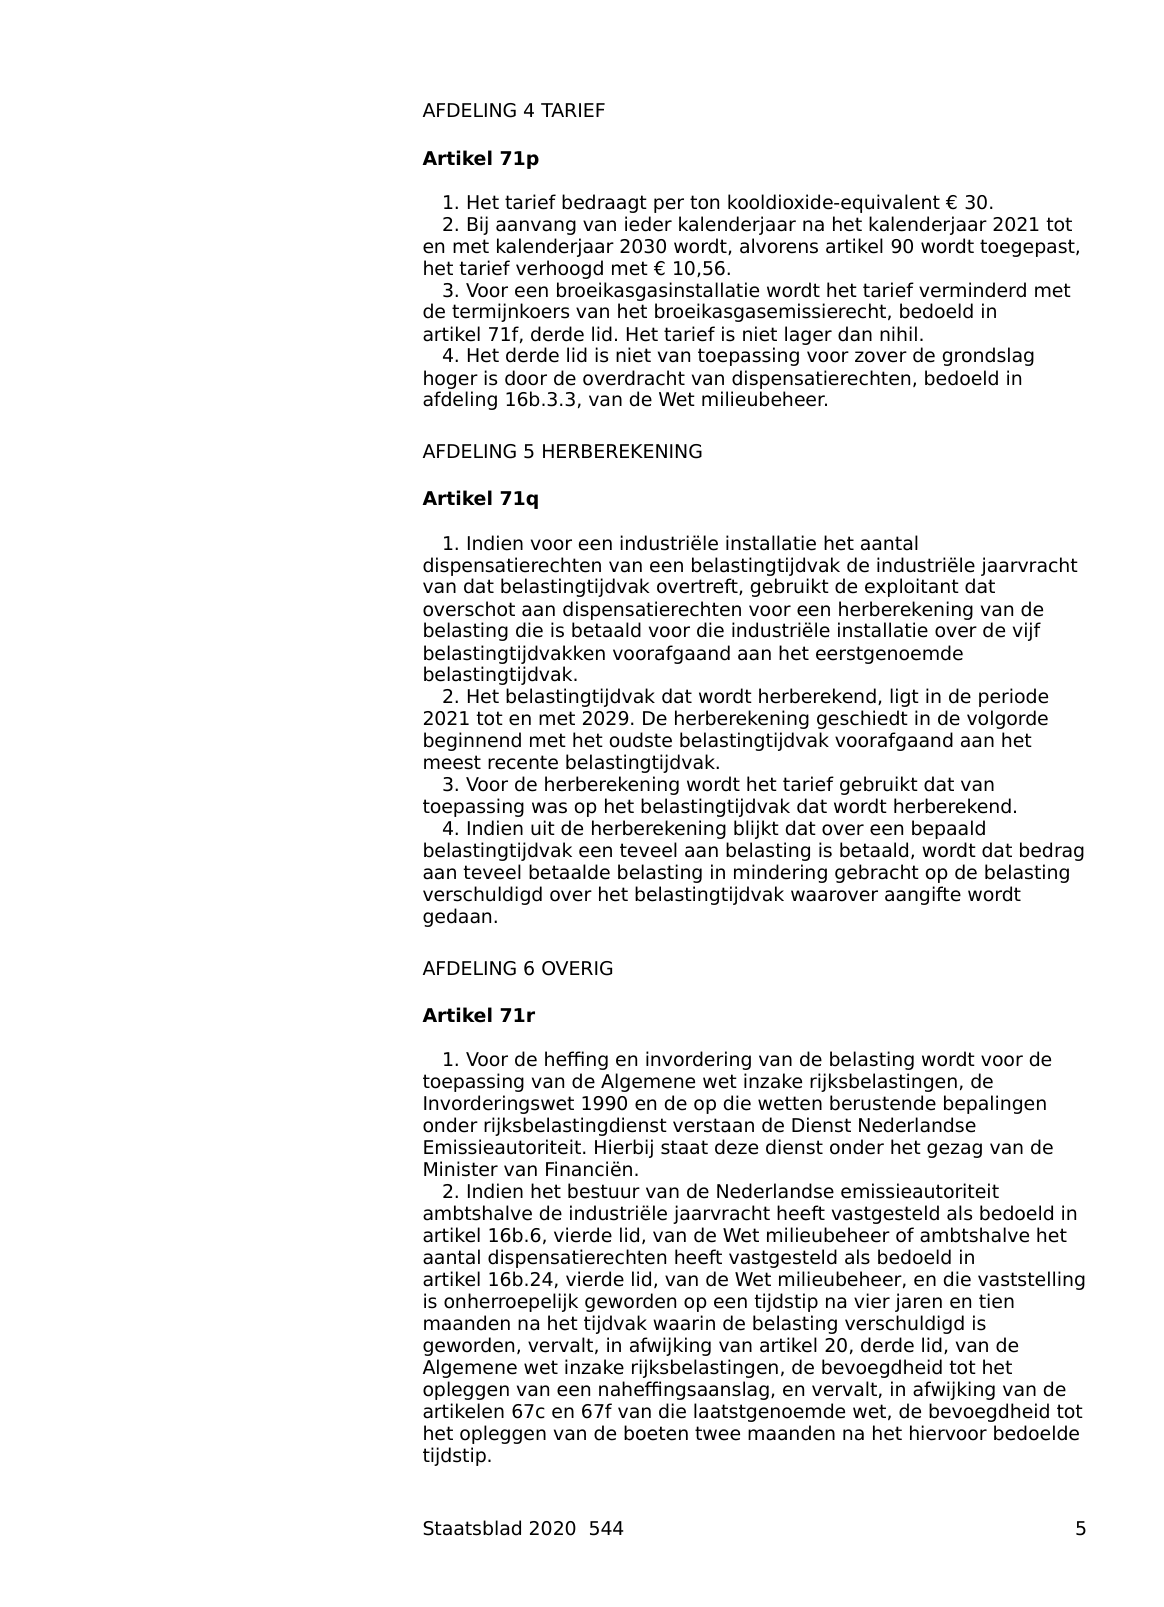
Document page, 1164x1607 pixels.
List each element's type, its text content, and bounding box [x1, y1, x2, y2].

text 3. Voor een broeikasgasinstallatie wordt het tarief verminderd met de termijnkoers van het broeikasgasemissierecht, bedoeld in artikel 71f, derde lid. Het tarief is niet lager dan nihil. [422, 279, 1087, 345]
subtitle AFDELING 5 HERBEREKENING [422, 441, 1087, 463]
text 2. Het belastingtijdvak dat wordt herberekend, ligt in de periode 2021 tot en met 2029. De herberekening geschiedt in de volgorde beginnend met het oudste belastingtijdvak voorafgaand aan het meest recente belastingtijdvak. [422, 686, 1087, 774]
subtitle AFDELING 6 OVERIG [422, 958, 1087, 980]
subtitle Artikel 71q [422, 488, 1087, 510]
text 4. Indien uit de herberekening blijkt dat over een bepaald belastingtijdvak een teveel aan belasting is betaald, wordt dat bedrag aan teveel betaalde belasting in mindering gebracht op de belasting verschuldigd over het belastingtijdvak waarover aangifte wordt gedaan. [422, 818, 1087, 928]
text 1. Voor de heffing en invordering van de belasting wordt voor de toepassing van de Algemene wet inzake rijksbelastingen, de Invorderingswet 1990 en de op die wetten berustende bepalingen onder rijksbelastingdienst verstaan de Dienst Nederlandse Emissieautoriteit. Hierbij staat deze dienst onder het gezag van de Minister van Financiën. [422, 1049, 1087, 1181]
text 2. Bij aanvang van ieder kalenderjaar na het kalenderjaar 2021 tot en met kalenderjaar 2030 wordt, alvorens artikel 90 wordt toegepast, het tarief verhoogd met € 10,56. [422, 213, 1087, 279]
subtitle Artikel 71p [422, 147, 1087, 169]
subtitle Artikel 71r [422, 1005, 1087, 1027]
text 2. Indien het bestuur van de Nederlandse emissieautoriteit ambtshalve de industriële jaarvracht heeft vastgesteld als bedoeld in artikel 16b.6, vierde lid, van de Wet milieubeheer of ambtshalve het aantal dispensatierechten heeft vastgesteld als bedoeld in artikel 16b.24, vierde lid, van de Wet milieubeheer, en die vaststelling is onherroepelijk geworden op een tijdstip na vier jaren en tien maanden na het tijdvak waarin de belasting verschuldigd is geworden, vervalt, in afwijking van artikel 20, derde lid, van de Algemene wet inzake rijksbelastingen, de bevoegdheid tot het opleggen van een naheffingsaanslag, en vervalt, in afwijking van de artikelen 67c en 67f van die laatstgenoemde wet, de bevoegdheid tot het opleggen van de boeten twee maanden na het hiervoor bedoelde tijdstip. [422, 1181, 1087, 1467]
text 1. Indien voor een industriële installatie het aantal dispensatierechten van een belastingtijdvak de industriële jaarvracht van dat belastingtijdvak overtreft, gebruikt de exploitant dat overschot aan dispensatierechten voor een herberekening van de belasting die is betaald voor die industriële installatie over de vijf belastingtijdvakken voorafgaand aan het eerstgenoemde belastingtijdvak. [422, 532, 1087, 686]
text 1. Het tarief bedraagt per ton kooldioxide-equivalent € 30. [422, 192, 1087, 213]
subtitle AFDELING 4 TARIEF [422, 100, 1087, 122]
text 3. Voor de herberekening wordt het tarief gebruikt dat van toepassing was op het belastingtijdvak dat wordt herberekend. [422, 774, 1087, 818]
text 4. Het derde lid is niet van toepassing voor zover de grondslag hoger is door de overdracht van dispensatierechten, bedoeld in afdeling 16b.3.3, van de Wet milieubeheer. [422, 345, 1087, 411]
